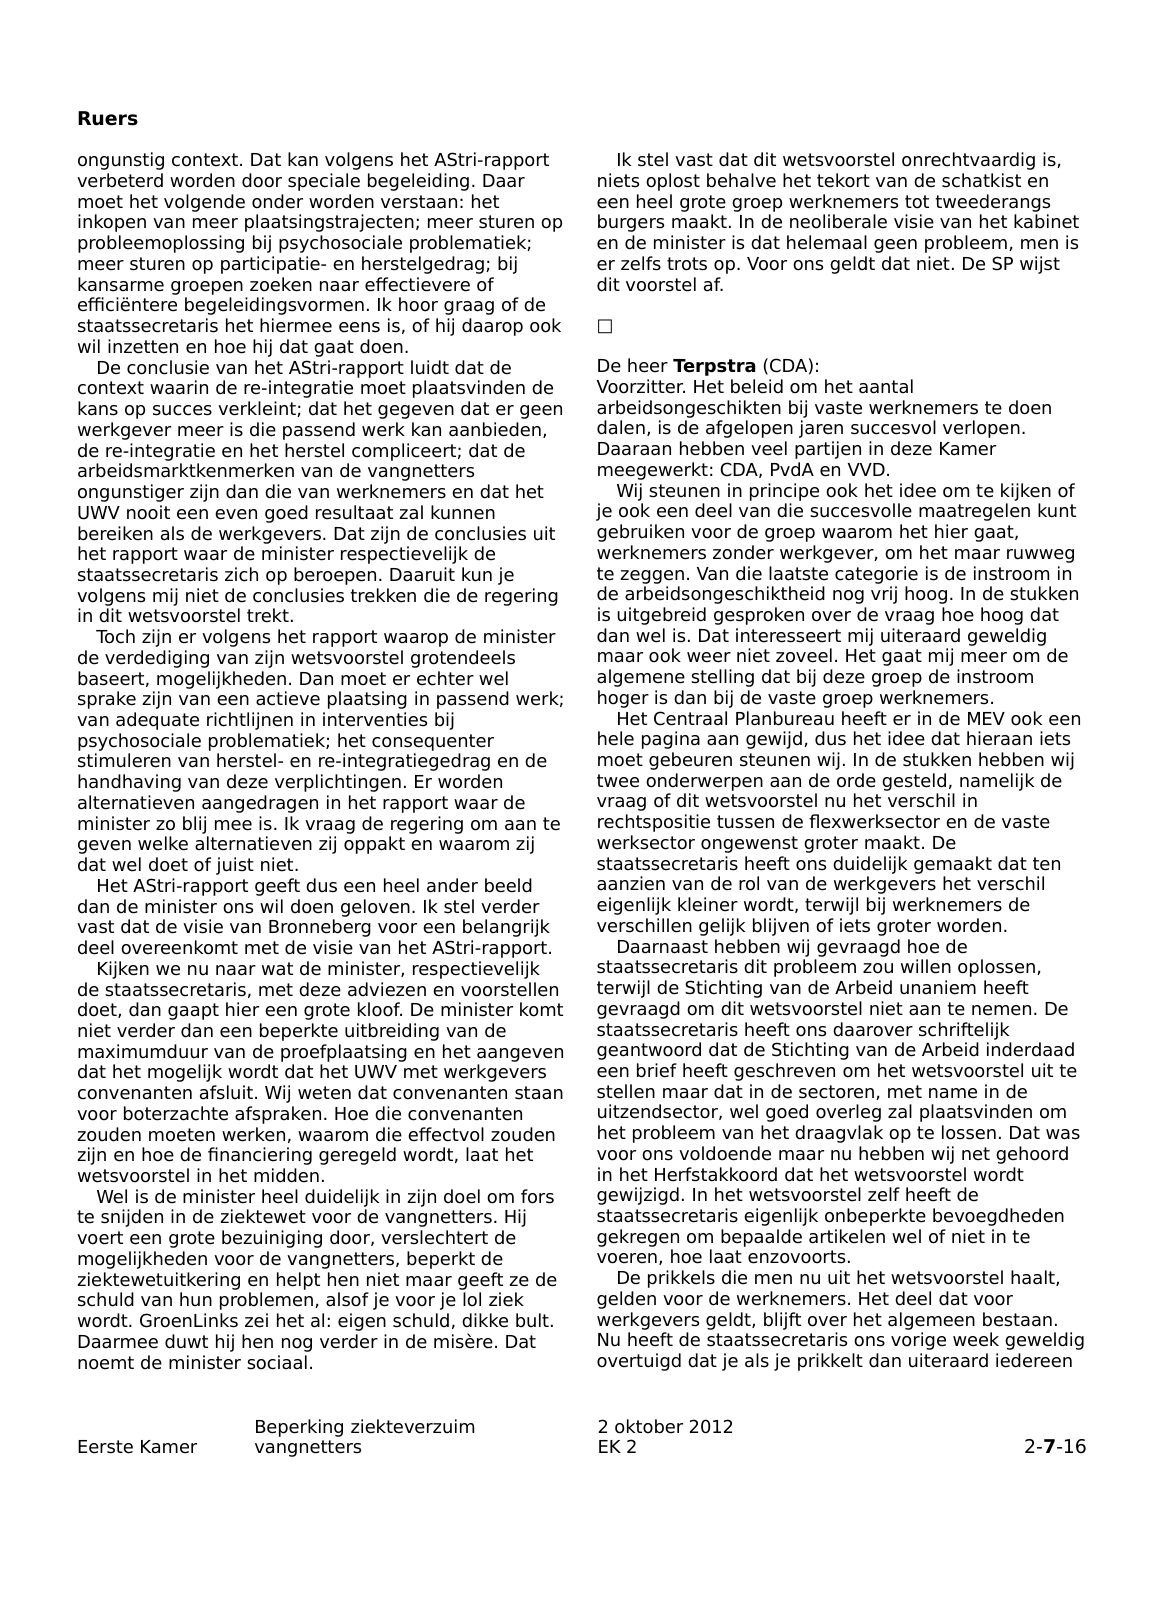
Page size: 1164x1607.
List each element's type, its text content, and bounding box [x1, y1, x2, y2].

text Toch zijn er volgens het rapport waarop de minister de verdediging van zijn wetsvoorstel grotendeels baseert, mogelijkheden. Dan moet er echter wel sprake zijn van een actieve plaatsing in passend werk; van adequate richtlijnen in interventies bij psychosociale problematiek; het consequenter stimuleren van herstel- en re-integratiegedrag en de handhaving van deze verplichtingen. Er worden alternatieven aangedragen in het rapport waar de minister zo blij mee is. Ik vraag de regering om aan te geven welke alternatieven zij oppakt en waarom zij dat wel doet of juist niet. [77, 627, 567, 876]
text Ik stel vast dat dit wetsvoorstel onrechtvaardig is, niets oplost behalve het tekort van de schatkist en een heel grote groep werknemers tot tweederangs burgers maakt. In de neoliberale visie van het kabinet en de minister is dat helemaal geen probleem, men is er zelfs trots op. Voor ons geldt dat niet. De SP wijst dit voorstel af. [596, 150, 1087, 295]
text De prikkels die men nu uit het wetsvoorstel haalt, gelden voor de werknemers. Het deel dat voor werkgevers geldt, blijft over het algemeen bestaan. Nu heeft de staatssecretaris ons vorige week geweldig overtuigd dat je als je prikkelt dan uiteraard iedereen [596, 1268, 1087, 1372]
text Kijken we nu naar wat de minister, respectievelijk de staatssecretaris, met deze adviezen en voorstellen doet, dan gaapt hier een grote kloof. De minister komt niet verder dan een beperkte uitbreiding van de maximumduur van de proefplaatsing en het aangeven dat het mogelijk wordt dat het UWV met werkgevers convenanten afsluit. Wij weten dat convenanten staan voor boterzachte afspraken. Hoe die convenanten zouden moeten werken, waarom die effectvol zouden zijn en hoe de financiering geregeld wordt, laat het wetsvoorstel in het midden. [77, 959, 567, 1187]
text Het AStri-rapport geeft dus een heel ander beeld dan de minister ons wil doen geloven. Ik stel verder vast dat de visie van Bronneberg voor een belangrijk deel overeenkomt met de visie van het AStri-rapport. [77, 876, 567, 959]
text Wel is de minister heel duidelijk in zijn doel om fors te snijden in de ziektewet voor de vangnetters. Hij voert een grote bezuiniging door, verslechtert de mogelijkheden voor de vangnetters, beperkt de ziektewetuitkering en helpt hen niet maar geeft ze de schuld van hun problemen, alsof je voor je lol ziek wordt. GroenLinks zei het al: eigen schuld, dikke bult. Daarmee duwt hij hen nog verder in de misère. Dat noemt de minister sociaal. [77, 1187, 567, 1373]
text ongunstig context. Dat kan volgens het AStri-rapport verbeterd worden door speciale begeleiding. Daar moet het volgende onder worden verstaan: het inkopen van meer plaatsingstrajecten; meer sturen op probleemoplossing bij psychosociale problematiek; meer sturen op participatie- en herstelgedrag; bij kansarme groepen zoeken naar effectievere of efficiëntere begeleidingsvormen. Ik hoor graag of de staatssecretaris het hiermee eens is, of hij daarop ook wil inzetten en hoe hij dat gaat doen. [77, 150, 567, 357]
text Daarnaast hebben wij gevraagd hoe de staatssecretaris dit probleem zou willen oplossen, terwijl de Stichting van de Arbeid unaniem heeft gevraagd om dit wetsvoorstel niet aan te nemen. De staatssecretaris heeft ons daarover schriftelijk geantwoord dat de Stichting van de Arbeid inderdaad een brief heeft geschreven om het wetsvoorstel uit te stellen maar dat in de sectoren, met name in de uitzendsector, wel goed overleg zal plaatsvinden om het probleem van het draagvlak op te lossen. Dat was voor ons voldoende maar nu hebben wij net gehoord in het Herfstakkoord dat het wetsvoorstel wordt gewijzigd. In het wetsvoorstel zelf heeft de staatssecretaris eigenlijk onbeperkte bevoegdheden gekregen om bepaalde artikelen wel of niet in te voeren, hoe laat enzovoorts. [596, 936, 1087, 1268]
text Wij steunen in principe ook het idee om te kijken of je ook een deel van die succesvolle maatregelen kunt gebruiken voor de groep waarom het hier gaat, werknemers zonder werkgever, om het maar ruwweg te zeggen. Van die laatste categorie is de instroom in de arbeidsongeschiktheid nog vrij hoog. In de stukken is uitgebreid gesproken over de vraag hoe hoog dat dan wel is. Dat interesseert mij uiteraard geweldig maar ook weer niet zoveel. Het gaat mij meer om de algemene stelling dat bij deze groep de instroom hoger is dan bij de vaste groep werknemers. [596, 480, 1087, 708]
text Het Centraal Planbureau heeft er in de MEV ook een hele pagina aan gewijd, dus het idee dat hieraan iets moet gebeuren steunen wij. In de stukken hebben wij twee onderwerpen aan de orde gesteld, namelijk de vraag of dit wetsvoorstel nu het verschil in rechtspositie tussen de flexwerksector en de vaste werksector ongewenst groter maakt. De staatssecretaris heeft ons duidelijk gemaakt dat ten aanzien van de rol van de werkgevers het verschil eigenlijk kleiner wordt, terwijl bij werknemers de verschillen gelijk blijven of iets groter worden. [596, 708, 1087, 936]
text Voorzitter. Het beleid om het aantal arbeidsongeschikten bij vaste werknemers te doen dalen, is de afgelopen jaren succesvol verlopen. Daaraan hebben veel partijen in deze Kamer meegewerkt: CDA, PvdA en VVD. [596, 377, 1087, 480]
text De heer Terpstra (CDA): [596, 356, 1087, 377]
text De conclusie van het AStri-rapport luidt dat de context waarin de re-integratie moet plaatsvinden de kans op succes verkleint; dat het gegeven dat er geen werkgever meer is die passend werk kan aanbieden, de re-integratie en het herstel compliceert; dat de arbeidsmarktkenmerken van de vangnetters ongunstiger zijn dan die van werknemers en dat het UWV nooit een even goed resultaat zal kunnen bereiken als de werkgevers. Dat zijn de conclusies uit het rapport waar de minister respectievelijk de staatssecretaris zich op beroepen. Daaruit kun je volgens mij niet de conclusies trekken die de regering in dit wetsvoorstel trekt. [77, 357, 567, 627]
text □ [596, 315, 1087, 336]
